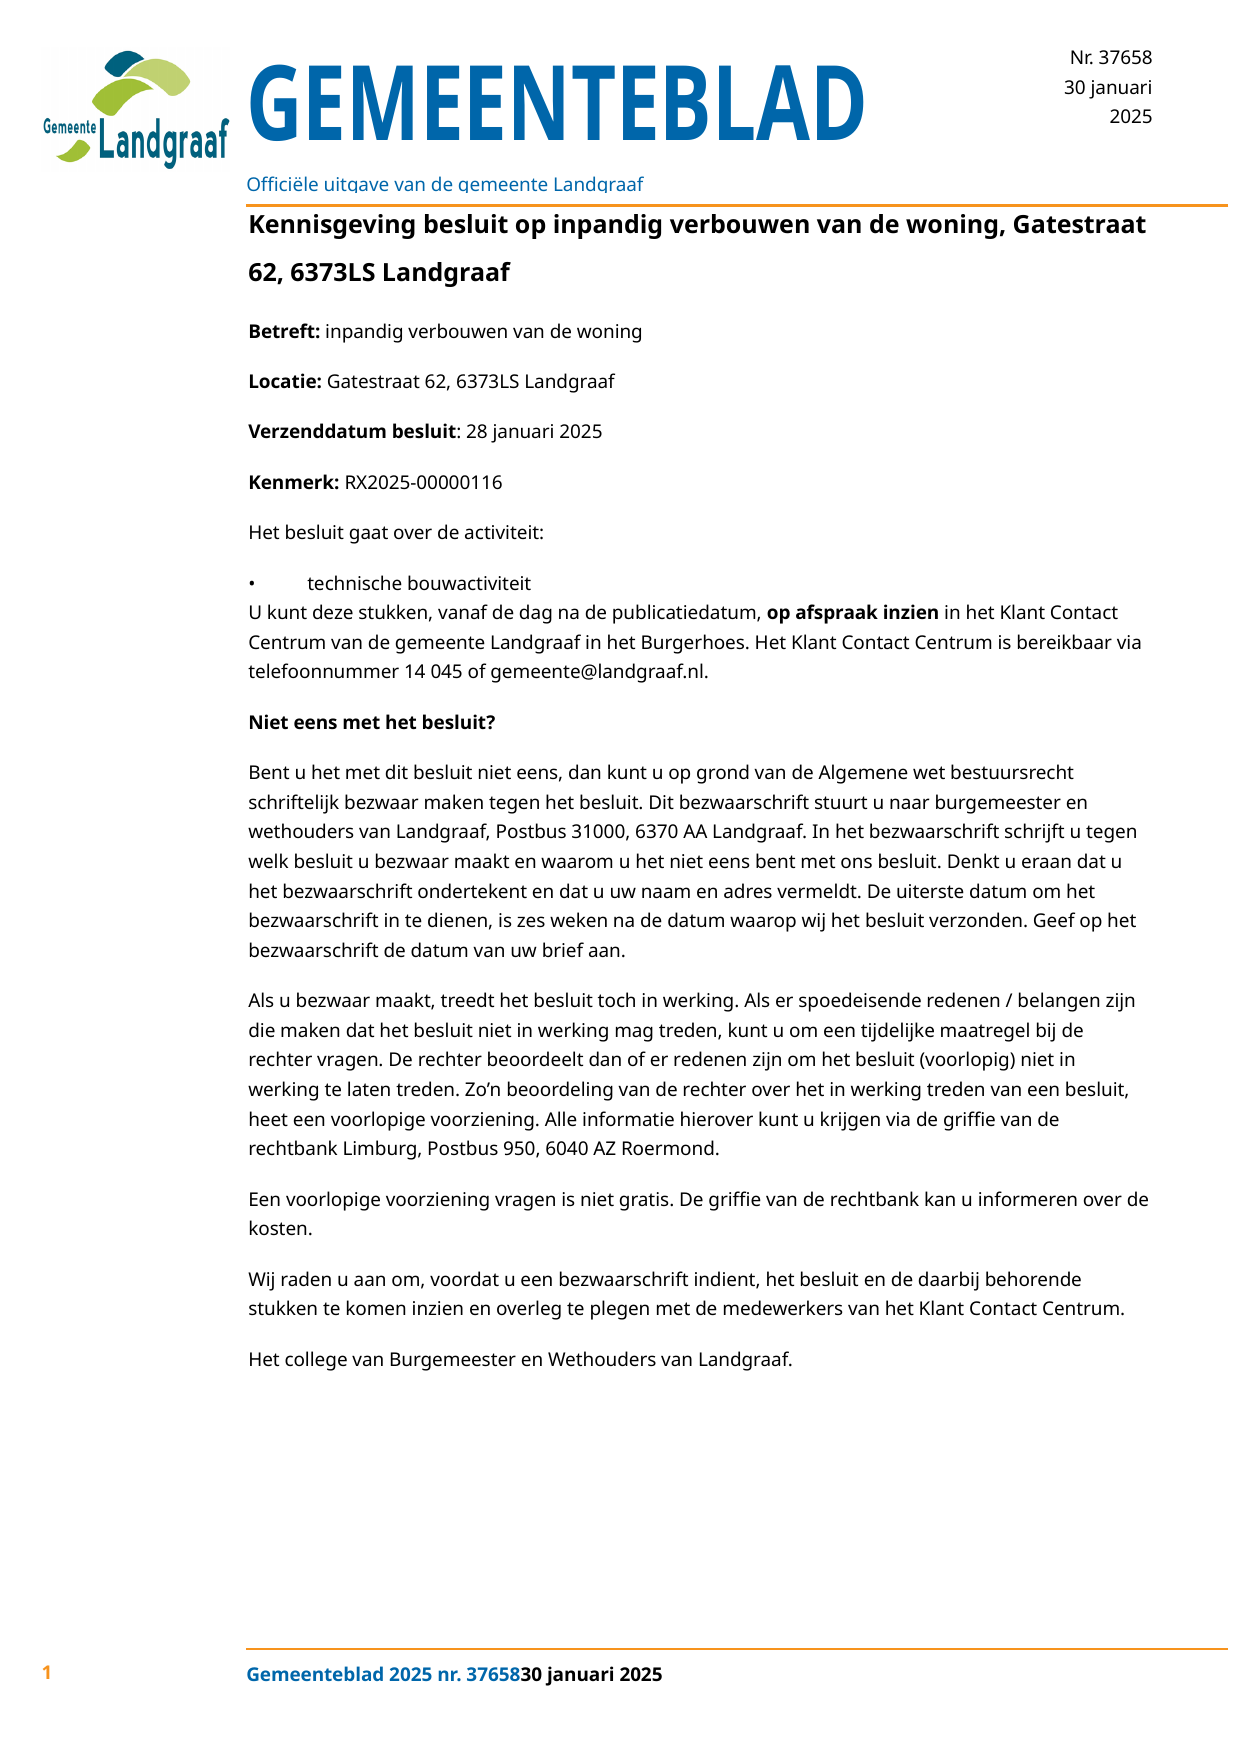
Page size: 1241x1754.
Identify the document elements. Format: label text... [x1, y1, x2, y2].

text Als u bezwaar maakt, treedt het besluit toch in werking. Als er spoedeisende redenen / belangen zijn die maken dat het besluit niet in werking mag treden, kunt u om een tijdelijke maatregel bij de rechter vragen. De rechter beoordeelt dan of er redenen zijn om het besluit (voorlopig) niet in werking te laten treden. Zo’n beoordeling van de rechter over het in werking treden van een besluit, heet een voorlopige voorziening. Alle informatie hierover kunt u krijgen via de griffie van de rechtbank Limburg, Postbus 950, 6040 AZ Roermond. [248, 987, 1152, 1161]
text Wij raden u aan om, voordat u een bezwaarschrift indient, het besluit en de daarbij behorende stukken te komen inzien en overleg te plegen met de medewerkers van het Klant Contact Centrum. [248, 1266, 1152, 1321]
text Kennisgeving besluit op inpandig verbouwen van de woning, Gatestraat 62, 6373LS Landgraaf [248, 207, 1152, 288]
text Bent u het met dit besluit niet eens, dan kunt u op grond van de Algemene wet bestuursrecht schriftelijk bezwaar maken tegen het besluit. Dit bezwaarschrift stuurt u naar burgemeester en wethouders van Landgraaf, Postbus 31000, 6370 AA Landgraaf. In het bezwaarschrift schrijft u tegen welk besluit u bezwaar maakt en waarom u het niet eens bent met ons besluit. Denkt u eraan dat u het bezwaarschrift ondertekent en dat u uw naam en adres vermeldt. De uiterste datum om het bezwaarschrift in te dienen, is zes weken na de datum waarop wij het besluit verzonden. Geef op het bezwaarschrift de datum van uw brief aan. [248, 759, 1152, 963]
text U kunt deze stukken, vanaf de dag na de publicatiedatum, op afspraak inzien in het Klant Contact Centrum van de gemeente Landgraaf in het Burgerhoes. Het Klant Contact Centrum is bereikbaar via telefoonnummer 14 045 of gemeente@landgraaf.nl. [248, 599, 1152, 684]
list technische bouwactiviteit [248, 570, 1152, 596]
text Verzenddatum besluit: 28 januari 2025 [248, 419, 1152, 444]
text Niet eens met het besluit? [248, 709, 1152, 735]
text Locatie: Gatestraat 62, 6373LS Landgraaf [248, 368, 1152, 394]
text Een voorlopige voorziening vragen is niet gratis. De griffie van de rechtbank kan u informeren over de kosten. [248, 1186, 1152, 1241]
text Kenmerk: RX2025-00000116 [248, 469, 1152, 495]
text Betreft: inpandig verbouwen van de woning [248, 318, 1152, 344]
picture [41, 47, 231, 172]
text Het college van Burgemeester en Wethouders van Landgraaf. [248, 1346, 1152, 1372]
text Het besluit gaat over de activiteit: [248, 519, 1152, 545]
